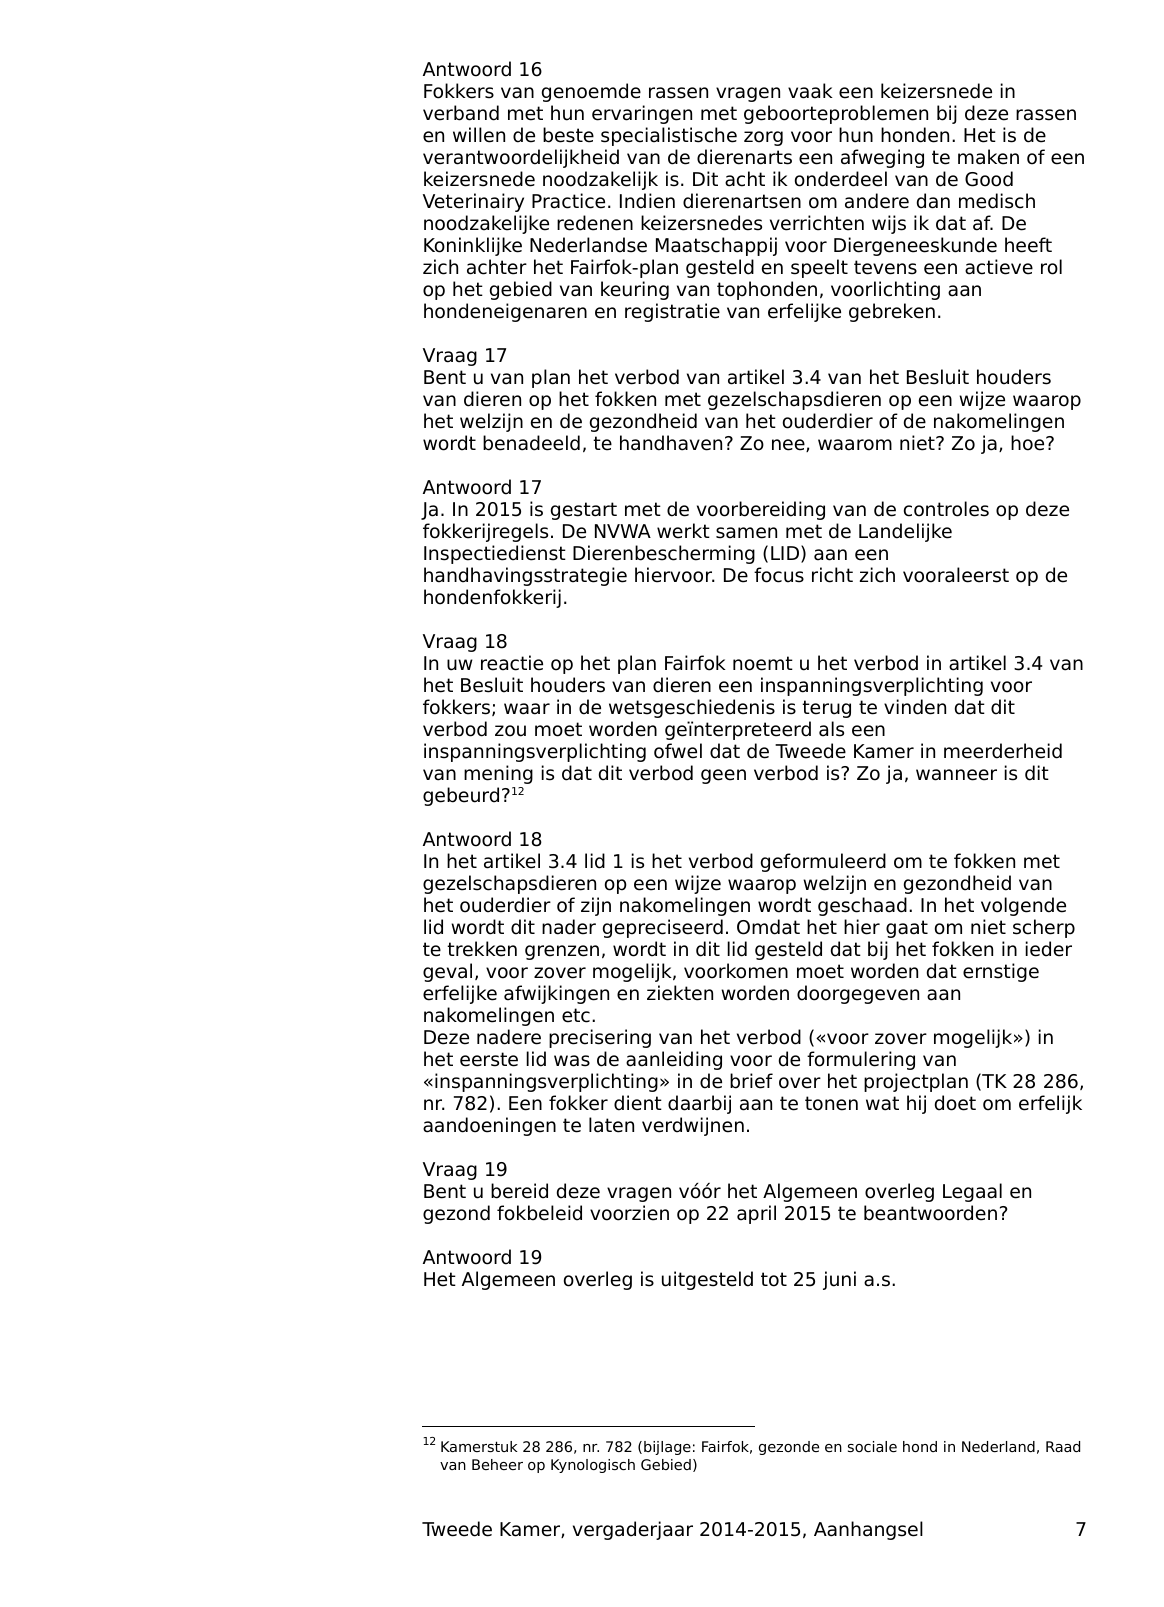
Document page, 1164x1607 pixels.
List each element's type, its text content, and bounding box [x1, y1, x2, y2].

text Bent u bereid deze vragen vóór het Algemeen overleg Legaal en gezond fokbeleid voorzien op 22 april 2015 te beantwoorden? [422, 1181, 1087, 1225]
text Vraag 17 [422, 345, 1087, 367]
text Vraag 19 [422, 1159, 1087, 1181]
text Ja. In 2015 is gestart met de voorbereiding van de controles op deze fokkerijregels. De NVWA werkt samen met de Landelijke Inspectiedienst Dierenbescherming (LID) aan een handhavingsstrategie hiervoor. De focus richt zich vooraleerst op de hondenfokkerij. [422, 499, 1087, 609]
text Bent u van plan het verbod van artikel 3.4 van het Besluit houders van dieren op het fokken met gezelschapsdieren op een wijze waarop het welzijn en de gezondheid van het ouderdier of de nakomelingen wordt benadeeld, te handhaven? Zo nee, waarom niet? Zo ja, hoe? [422, 367, 1087, 455]
text Fokkers van genoemde rassen vragen vaak een keizersnede in verband met hun ervaringen met geboorteproblemen bij deze rassen en willen de beste specialistische zorg voor hun honden. Het is de verantwoordelijkheid van de dierenarts een afweging te maken of een keizersnede noodzakelijk is. Dit acht ik onderdeel van de Good Veterinairy Practice. Indien dierenartsen om andere dan medisch noodzakelijke redenen keizersnedes verrichten wijs ik dat af. De Koninklijke Nederlandse Maatschappij voor Diergeneeskunde heeft zich achter het Fairfok-plan gesteld en speelt tevens een actieve rol op het gebied van keuring van tophonden, voorlichting aan hondeneigenaren en registratie van erfelijke gebreken. [422, 81, 1087, 323]
text Deze nadere precisering van het verbod («voor zover mogelijk») in het eerste lid was de aanleiding voor de formulering van «inspanningsverplichting» in de brief over het projectplan (TK 28 286, nr. 782). Een fokker dient daarbij aan te tonen wat hij doet om erfelijk aandoeningen te laten verdwijnen. [422, 1027, 1087, 1137]
text Het Algemeen overleg is uitgesteld tot 25 juni a.s. [422, 1269, 1087, 1291]
text Antwoord 18 [422, 829, 1087, 851]
text Antwoord 16 [422, 59, 1087, 81]
text Kamerstuk 28 286, nr. 782 (bijlage: Fairfok, gezonde en sociale hond in Nederland, Raad van Beheer op Kynologisch Gebied) [422, 1435, 1087, 1474]
text Antwoord 19 [422, 1247, 1087, 1269]
text Antwoord 17 [422, 477, 1087, 499]
text In het artikel 3.4 lid 1 is het verbod geformuleerd om te fokken met gezelschapsdieren op een wijze waarop welzijn en gezondheid van het ouderdier of zijn nakomelingen wordt geschaad. In het volgende lid wordt dit nader gepreciseerd. Omdat het hier gaat om niet scherp te trekken grenzen, wordt in dit lid gesteld dat bij het fokken in ieder geval, voor zover mogelijk, voorkomen moet worden dat ernstige erfelijke afwijkingen en ziekten worden doorgegeven aan nakomelingen etc. [422, 851, 1087, 1027]
text In uw reactie op het plan Fairfok noemt u het verbod in artikel 3.4 van het Besluit houders van dieren een inspanningsverplichting voor fokkers; waar in de wetsgeschiedenis is terug te vinden dat dit verbod zou moet worden geïnterpreteerd als een inspanningsverplichting ofwel dat de Tweede Kamer in meerderheid van mening is dat dit verbod geen verbod is? Zo ja, wanneer is dit gebeurd? [422, 653, 1087, 807]
text Vraag 18 [422, 631, 1087, 653]
